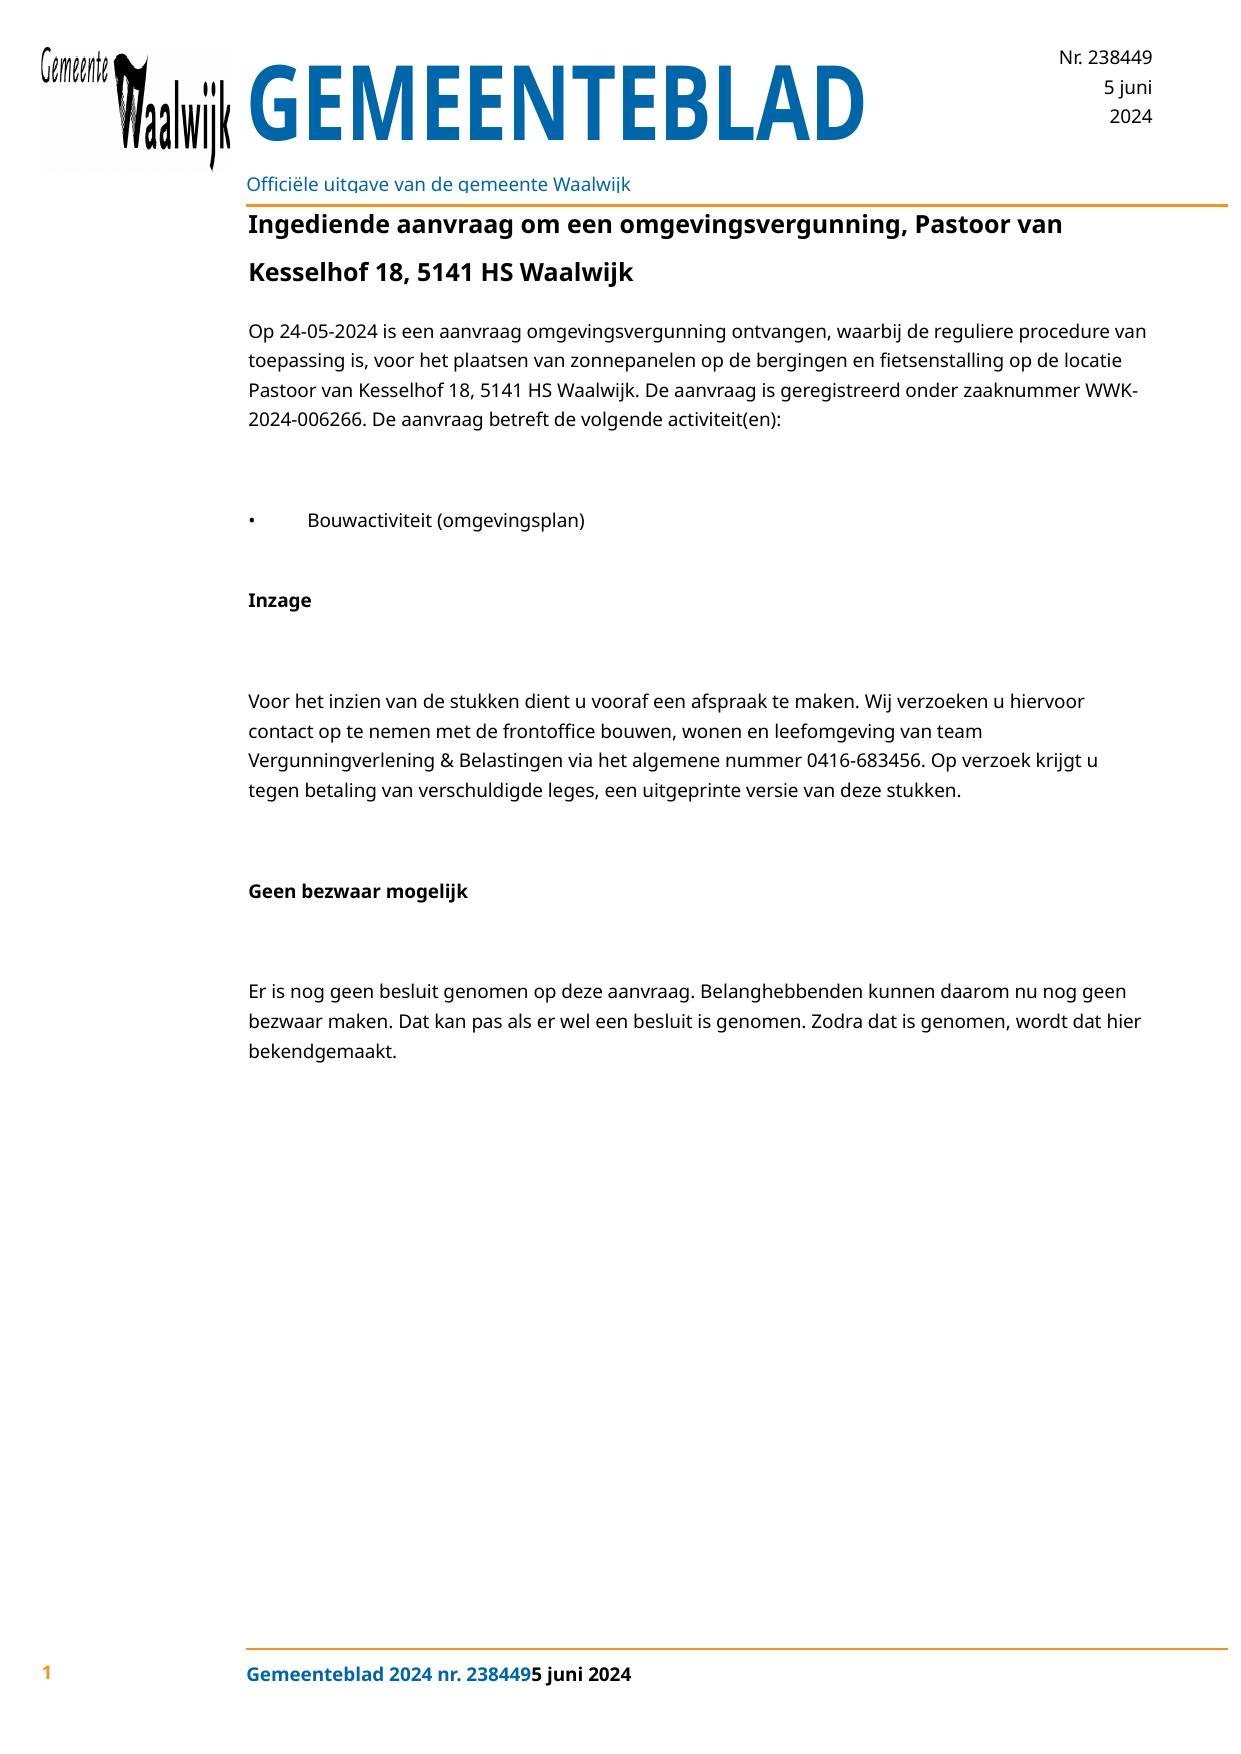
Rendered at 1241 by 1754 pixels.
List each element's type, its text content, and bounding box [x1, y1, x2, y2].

text Inzage [248, 587, 1152, 613]
picture [41, 47, 231, 172]
text Er is nog geen besluit genomen op deze aanvraag. Belanghebbenden kunnen daarom nu nog geen bezwaar maken. Dat kan pas als er wel een besluit is genomen. Zodra dat is genomen, wordt dat hier bekendgemaakt. [248, 979, 1152, 1064]
text Geen bezwaar mogelijk [248, 878, 1152, 904]
text Ingediende aanvraag om een omgevingsvergunning, Pastoor van Kesselhof 18, 5141 HS Waalwijk [248, 207, 1152, 288]
list Bouwactiviteit (omgevingsplan) [248, 507, 1152, 533]
text Voor het inzien van de stukken dient u vooraf een afspraak te maken. Wij verzoeken u hiervoor contact op te nemen met de frontoffice bouwen, wonen en leefomgeving van team Vergunningverlening & Belastingen via het algemene nummer 0416-683456. Op verzoek krijgt u tegen betaling van verschuldigde leges, een uitgeprinte versie van deze stukken. [248, 688, 1152, 803]
text Op 24-05-2024 is een aanvraag omgevingsvergunning ontvangen, waarbij de reguliere procedure van toepassing is, voor het plaatsen van zonnepanelen op de bergingen en fietsenstalling op de locatie Pastoor van Kesselhof 18, 5141 HS Waalwijk. De aanvraag is geregistreerd onder zaaknummer WWK-2024-006266. De aanvraag betreft de volgende activiteit(en): [248, 318, 1152, 432]
